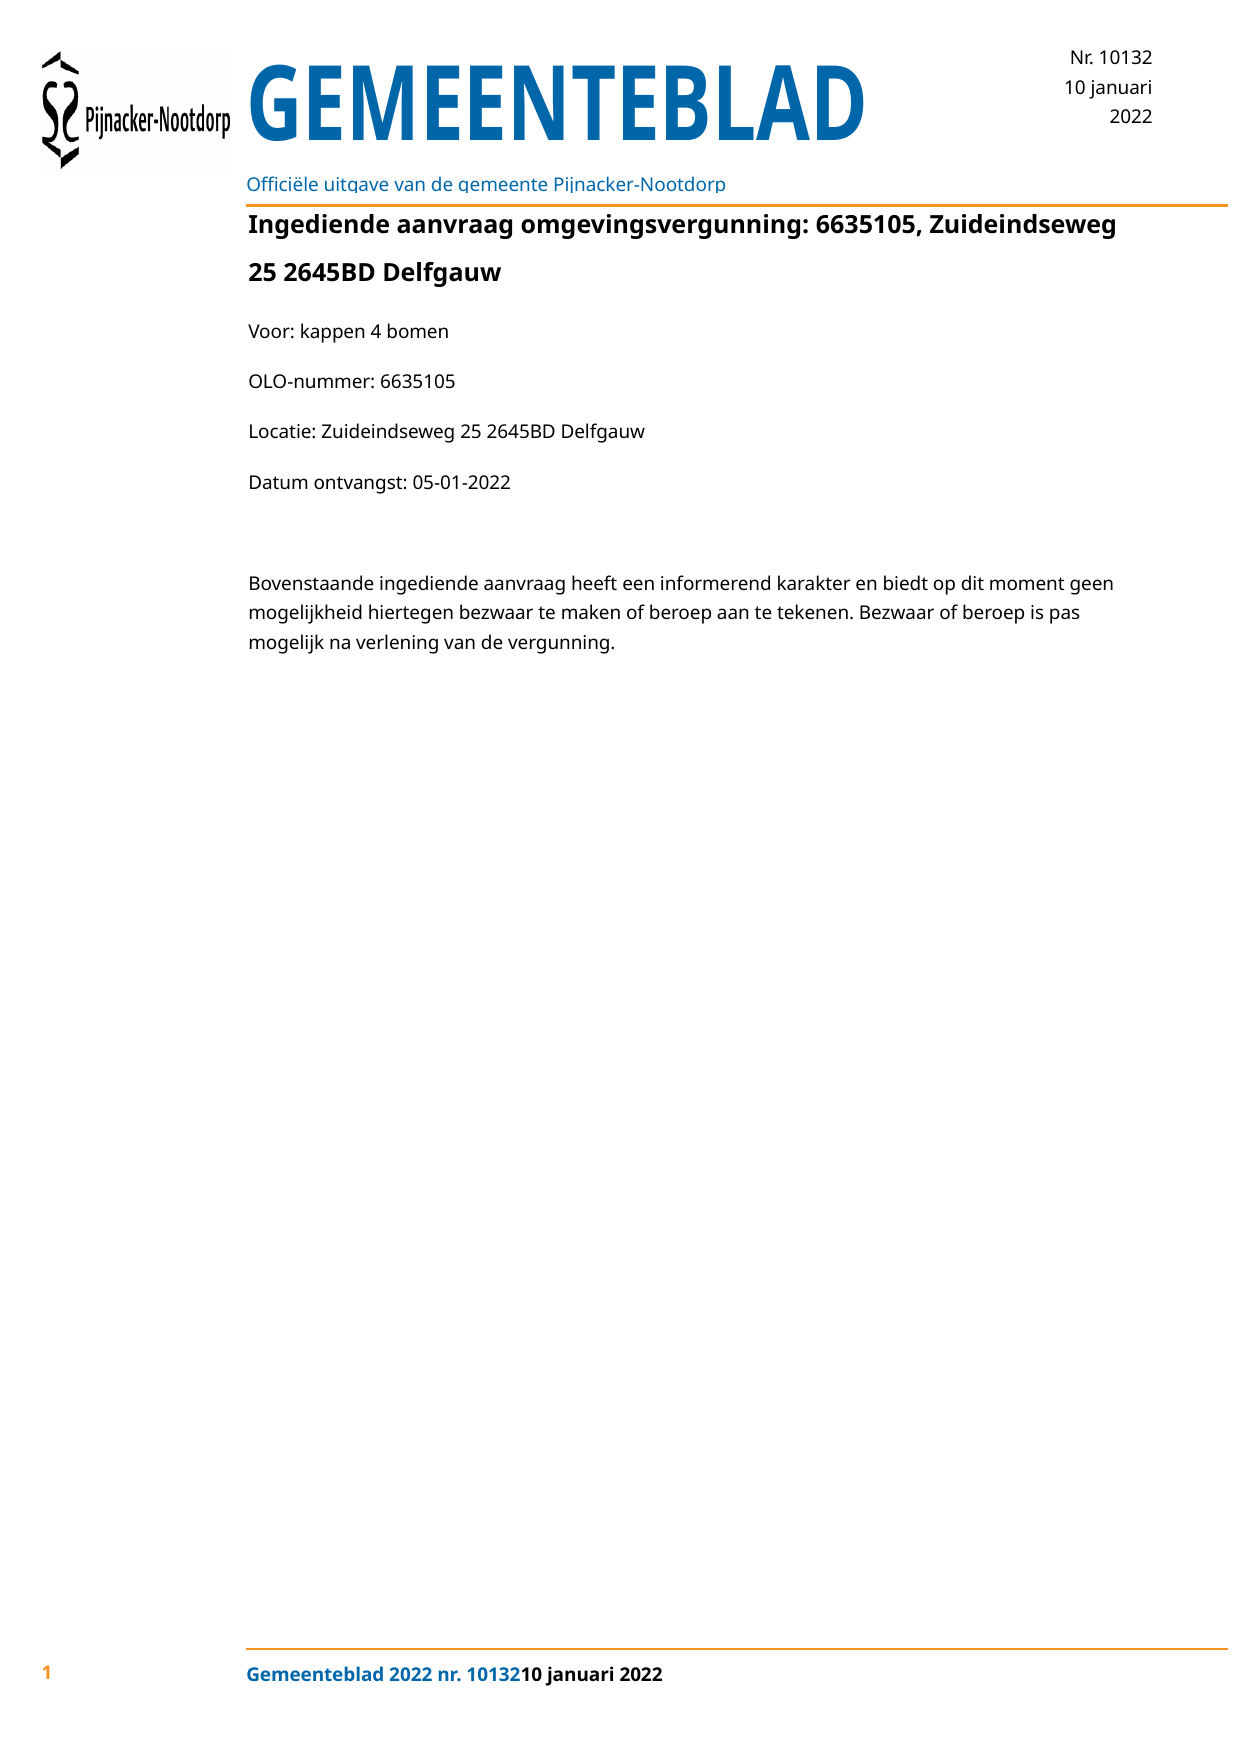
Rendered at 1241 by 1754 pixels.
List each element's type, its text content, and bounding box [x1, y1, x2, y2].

text Locatie: Zuideindseweg 25 2645BD Delfgauw [248, 419, 1152, 444]
picture [41, 47, 231, 172]
text Ingediende aanvraag omgevingsvergunning: 6635105, Zuideindseweg 25 2645BD Delfgauw [248, 207, 1152, 288]
text Bovenstaande ingediende aanvraag heeft een informerend karakter en biedt op dit moment geen mogelijkheid hiertegen bezwaar te maken of beroep aan te tekenen. Bezwaar of beroep is pas mogelijk na verlening van de vergunning. [248, 570, 1152, 655]
text OLO-nummer: 6635105 [248, 368, 1152, 394]
text Datum ontvangst: 05-01-2022 [248, 469, 1152, 495]
text Voor: kappen 4 bomen [248, 318, 1152, 344]
